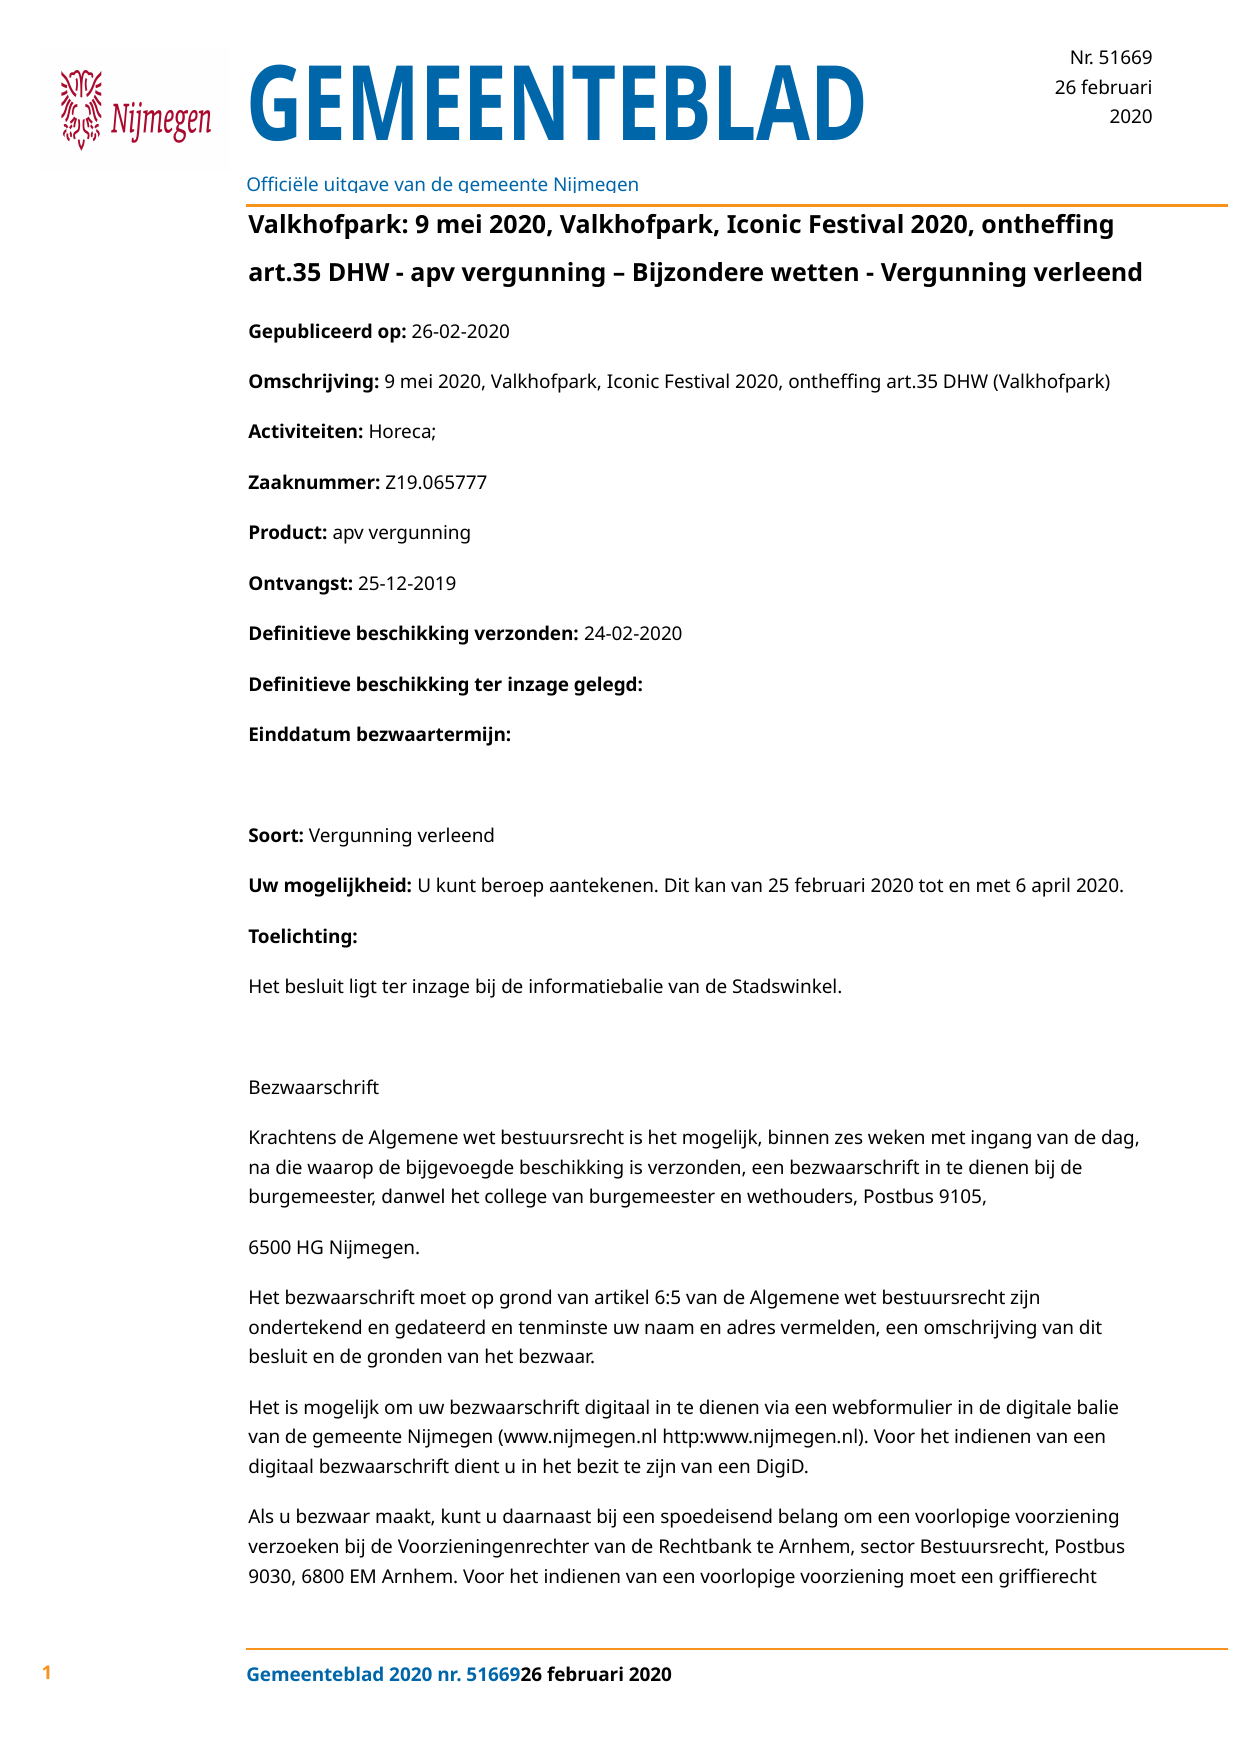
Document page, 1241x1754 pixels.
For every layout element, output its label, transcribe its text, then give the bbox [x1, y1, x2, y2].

text Ontvangst: 25-12-2019 [248, 570, 1152, 596]
text Definitieve beschikking verzonden: 24-02-2020 [248, 620, 1152, 646]
text Bezwaarschrift [248, 1074, 1152, 1100]
text Het besluit ligt ter inzage bij de informatiebalie van de Stadswinkel. [248, 973, 1152, 999]
text Zaaknummer: Z19.065777 [248, 469, 1152, 495]
text Het bezwaarschrift moet op grond van artikel 6:5 van de Algemene wet bestuursrecht zijn ondertekend en gedateerd en tenminste uw naam en adres vermelden, een omschrijving van dit besluit en de gronden van het bezwaar. [248, 1284, 1152, 1369]
text Als u bezwaar maakt, kunt u daarnaast bij een spoedeisend belang om een voorlopige voorziening verzoeken bij de Voorzieningenrechter van de Rechtbank te Arnhem, sector Bestuursrecht, Postbus 9030, 6800 EM Arnhem. Voor het indienen van een voorlopige voorziening moet een griffierecht [248, 1504, 1152, 1589]
text Product: apv vergunning [248, 519, 1152, 545]
text 6500 HG Nijmegen. [248, 1234, 1152, 1260]
text Valkhofpark: 9 mei 2020, Valkhofpark, Iconic Festival 2020, ontheffing art.35 DHW - apv vergunning – Bijzondere wetten - Vergunning verleend [248, 207, 1152, 288]
picture [41, 47, 231, 172]
text Uw mogelijkheid: U kunt beroep aantekenen. Dit kan van 25 februari 2020 tot en met 6 april 2020. [248, 872, 1152, 898]
text Activiteiten: Horeca; [248, 419, 1152, 444]
text Krachtens de Algemene wet bestuursrecht is het mogelijk, binnen zes weken met ingang van de dag, na die waarop de bijgevoegde beschikking is verzonden, een bezwaarschrift in te dienen bij de burgemeester, danwel het college van burgemeester en wethouders, Postbus 9105, [248, 1124, 1152, 1209]
text Toelichting: [248, 923, 1152, 949]
text Definitieve beschikking ter inzage gelegd: [248, 671, 1152, 697]
text Gepubliceerd op: 26-02-2020 [248, 318, 1152, 344]
text Soort: Vergunning verleend [248, 822, 1152, 848]
text Het is mogelijk om uw bezwaarschrift digitaal in te dienen via een webformulier in de digitale balie van de gemeente Nijmegen (www.nijmegen.nl http:www.nijmegen.nl). Voor het indienen van een digitaal bezwaarschrift dient u in het bezit te zijn van een DigiD. [248, 1394, 1152, 1479]
text Einddatum bezwaartermijn: [248, 721, 1152, 747]
text Omschrijving: 9 mei 2020, Valkhofpark, Iconic Festival 2020, ontheffing art.35 DHW (Valkhofpark) [248, 368, 1152, 394]
